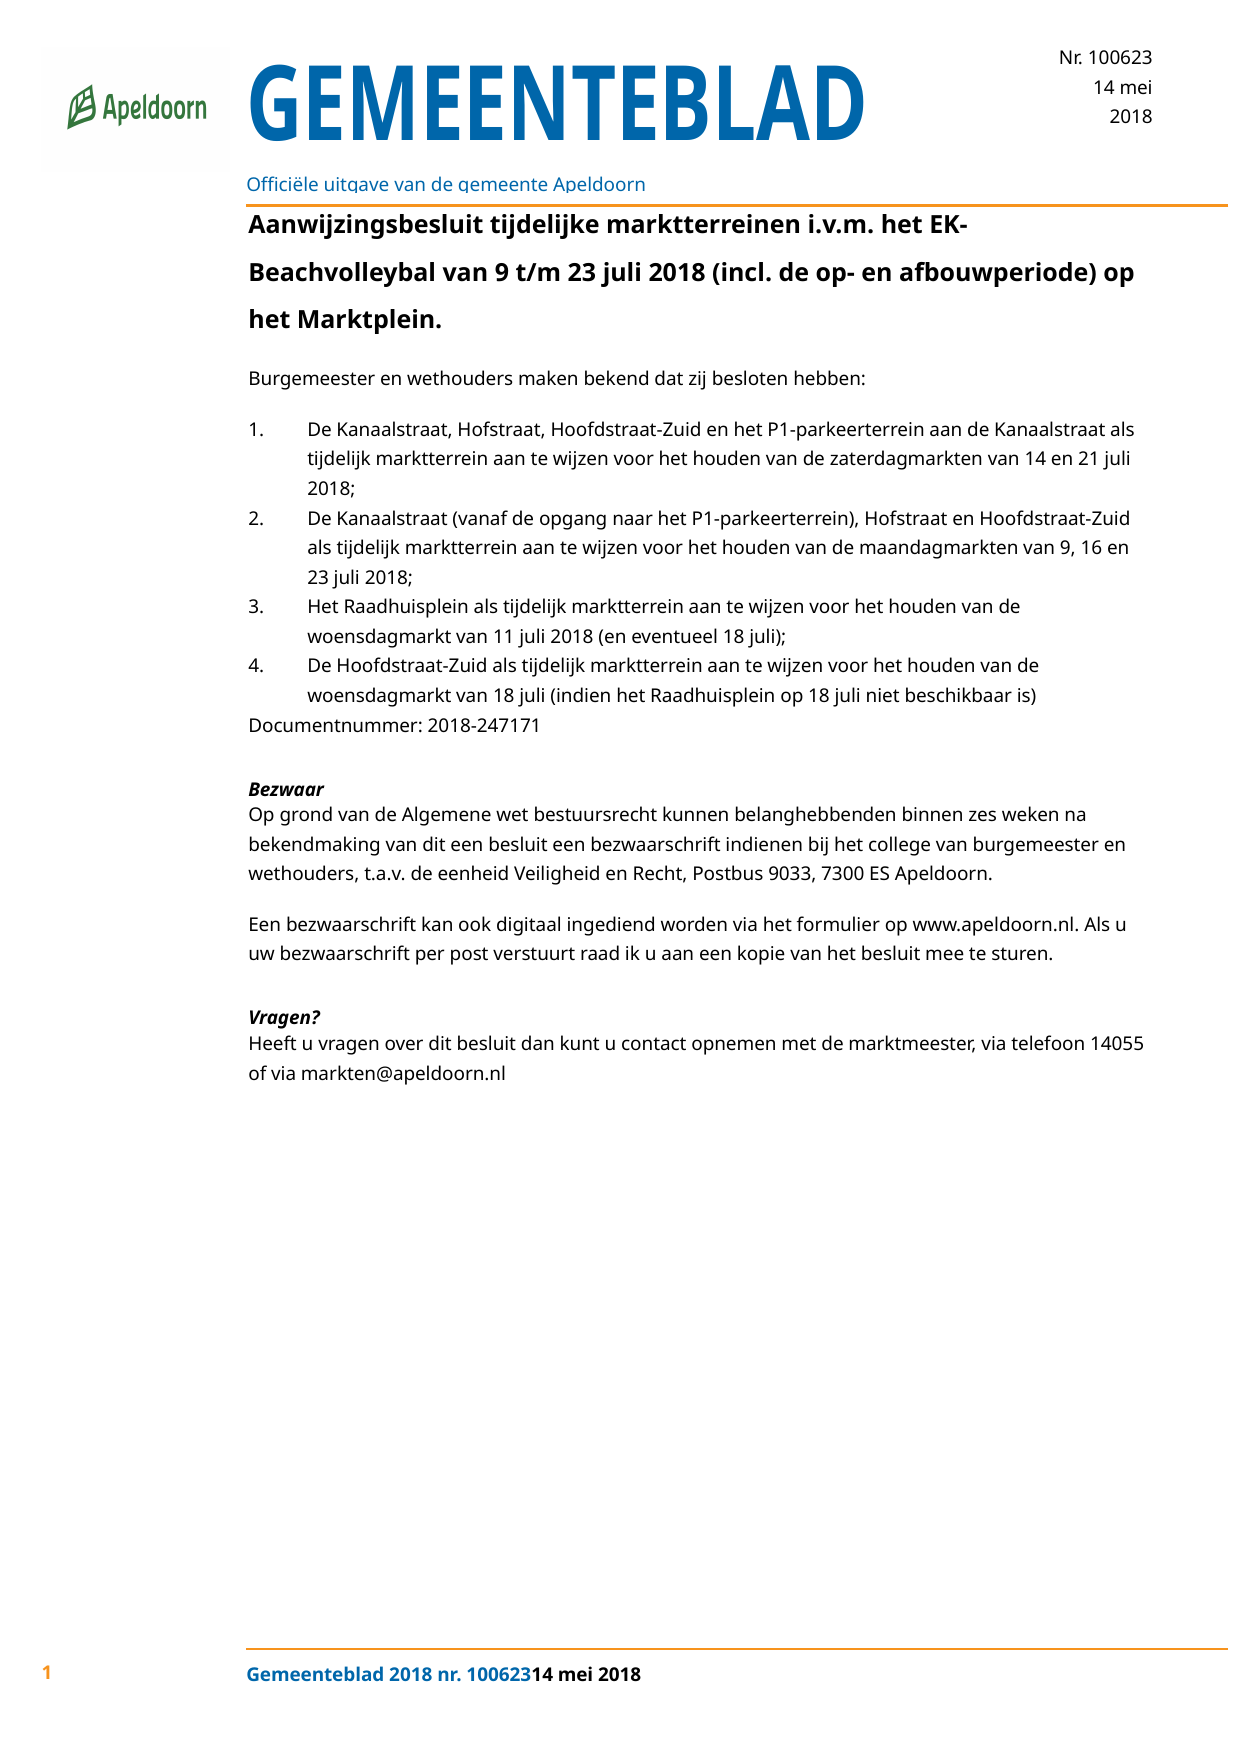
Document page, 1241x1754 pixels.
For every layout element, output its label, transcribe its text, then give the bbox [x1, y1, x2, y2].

text Op grond van de Algemene wet bestuursrecht kunnen belanghebbenden binnen zes weken na bekendmaking van dit een besluit een bezwaarschrift indienen bij het college van burgemeester en wethouders, t.a.v. de eenheid Veiligheid en Recht, Postbus 9033, 7300 ES Apeldoorn. [248, 801, 1152, 886]
text Documentnummer: 2018-247171 [248, 712, 1152, 737]
picture [41, 47, 231, 172]
text Bezwaar [248, 776, 1152, 801]
text Heeft u vragen over dit besluit dan kunt u contact opnemen met de marktmeester, via telefoon 14055 of via markten@apeldoorn.nl [248, 1030, 1152, 1086]
list De Kanaalstraat (vanaf de opgang naar het P1-parkeerterrein), Hofstraat en Hoofdstraat-Zuid als tijdelijk marktterrein aan te wijzen voor het houden van de maandagmarkten van 9, 16 en 23 juli 2018; [248, 505, 1152, 589]
list Het Raadhuisplein als tijdelijk marktterrein aan te wijzen voor het houden van de woensdagmarkt van 11 juli 2018 (en eventueel 18 juli); [248, 593, 1152, 649]
text Vragen? [248, 1004, 1152, 1030]
list De Kanaalstraat, Hofstraat, Hoofdstraat-Zuid en het P1-parkeerterrein aan de Kanaalstraat als tijdelijk marktterrein aan te wijzen voor het houden van de zaterdagmarkten van 14 en 21 juli 2018; [248, 416, 1152, 501]
text Een bezwaarschrift kan ook digitaal ingediend worden via het formulier op www.apeldoorn.nl. Als u uw bezwaarschrift per post verstuurt raad ik u aan een kopie van het besluit mee te sturen. [248, 911, 1152, 966]
text Burgemeester en wethouders maken bekend dat zij besloten hebben: [248, 366, 1152, 391]
list De Hoofdstraat-Zuid als tijdelijk marktterrein aan te wijzen voor het houden van de woensdagmarkt van 18 juli (indien het Raadhuisplein op 18 juli niet beschikbaar is) [248, 653, 1152, 708]
text Aanwijzingsbesluit tijdelijke marktterreinen i.v.m. het EK-Beachvolleybal van 9 t/m 23 juli 2018 (incl. de op- en afbouwperiode) op het Marktplein. [248, 207, 1152, 336]
